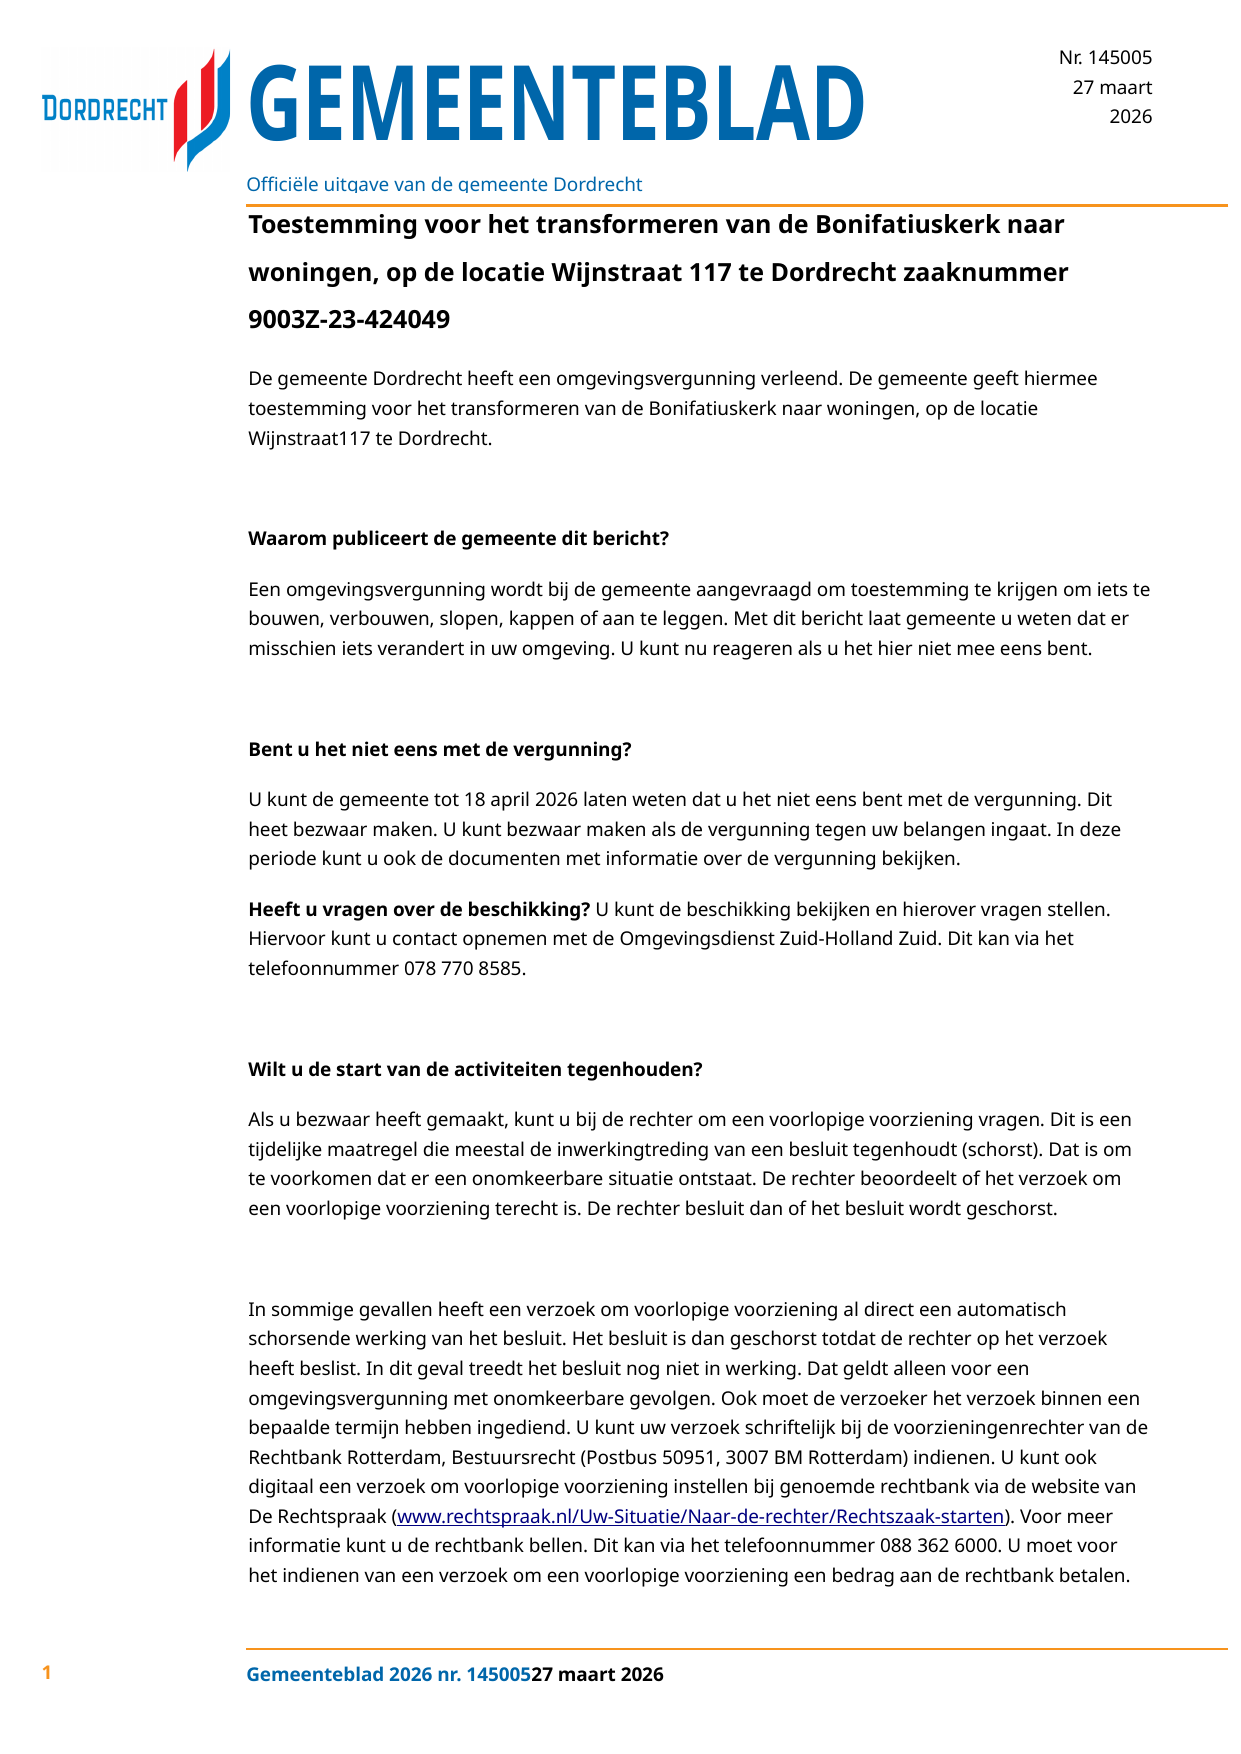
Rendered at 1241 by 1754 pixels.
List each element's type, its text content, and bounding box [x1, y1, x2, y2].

text Als u bezwaar heeft gemaakt, kunt u bij de rechter om een voorlopige voorziening vragen. Dit is een tijdelijke maatregel die meestal de inwerkingtreding van een besluit tegenhoudt (schorst). Dat is om te voorkomen dat er een onomkeerbare situatie ontstaat. De rechter beoordeelt of het verzoek om een voorlopige voorziening terecht is. De rechter besluit dan of het besluit wordt geschorst. [248, 1106, 1152, 1221]
text De gemeente Dordrecht heeft een omgevingsvergunning verleend. De gemeente geeft hiermee toestemming voor het transformeren van de Bonifatiuskerk naar woningen, op de locatie Wijnstraat117 te Dordrecht. [248, 366, 1152, 450]
picture [41, 47, 231, 172]
text Een omgevingsvergunning wordt bij de gemeente aangevraagd om toestemming te krijgen om iets te bouwen, verbouwen, slopen, kappen of aan te leggen. Met dit bericht laat gemeente u weten dat er misschien iets verandert in uw omgeving. U kunt nu reageren als u het hier niet mee eens bent. [248, 576, 1152, 661]
text Waarom publiceert de gemeente dit bericht? [248, 526, 1152, 551]
text Toestemming voor het transformeren van de Bonifatiuskerk naar woningen, op de locatie Wijnstraat 117 te Dordrecht zaaknummer 9003Z-23-424049 [248, 207, 1152, 336]
text Heeft u vragen over de beschikking? U kunt de beschikking bekijken en hierover vragen stellen. Hiervoor kunt u contact opnemen met de Omgevingsdienst Zuid-Holland Zuid. Dit kan via het telefoonnummer 078 770 8585. [248, 896, 1152, 981]
text Wilt u de start van de activiteiten tegenhouden? [248, 1056, 1152, 1082]
text U kunt de gemeente tot 18 april 2026 laten weten dat u het niet eens bent met de vergunning. Dit heet bezwaar maken. U kunt bezwaar maken als de vergunning tegen uw belangen ingaat. In deze periode kunt u ook de documenten met informatie over de vergunning bekijken. [248, 786, 1152, 871]
text Bent u het niet eens met de vergunning? [248, 736, 1152, 762]
text In sommige gevallen heeft een verzoek om voorlopige voorziening al direct een automatisch schorsende werking van het besluit. Het besluit is dan geschorst totdat de rechter op het verzoek heeft beslist. In dit geval treedt het besluit nog niet in werking. Dat geldt alleen voor een omgevingsvergunning met onomkeerbare gevolgen. Ook moet de verzoeker het verzoek binnen een bepaalde termijn hebben ingediend. U kunt uw verzoek schriftelijk bij de voorzieningenrechter van de Rechtbank Rotterdam, Bestuursrecht (Postbus 50951, 3007 BM Rotterdam) indienen. U kunt ook digitaal een verzoek om voorlopige voorziening instellen bij genoemde rechtbank via de website van De Rechtspraak (www.rechtspraak.nl/Uw-Situatie/Naar-de-rechter/Rechtszaak-starten). Voor meer informatie kunt u de rechtbank bellen. Dit kan via het telefoonnummer 088 362 6000. U moet voor het indienen van een verzoek om een voorlopige voorziening een bedrag aan de rechtbank betalen. [248, 1296, 1152, 1588]
